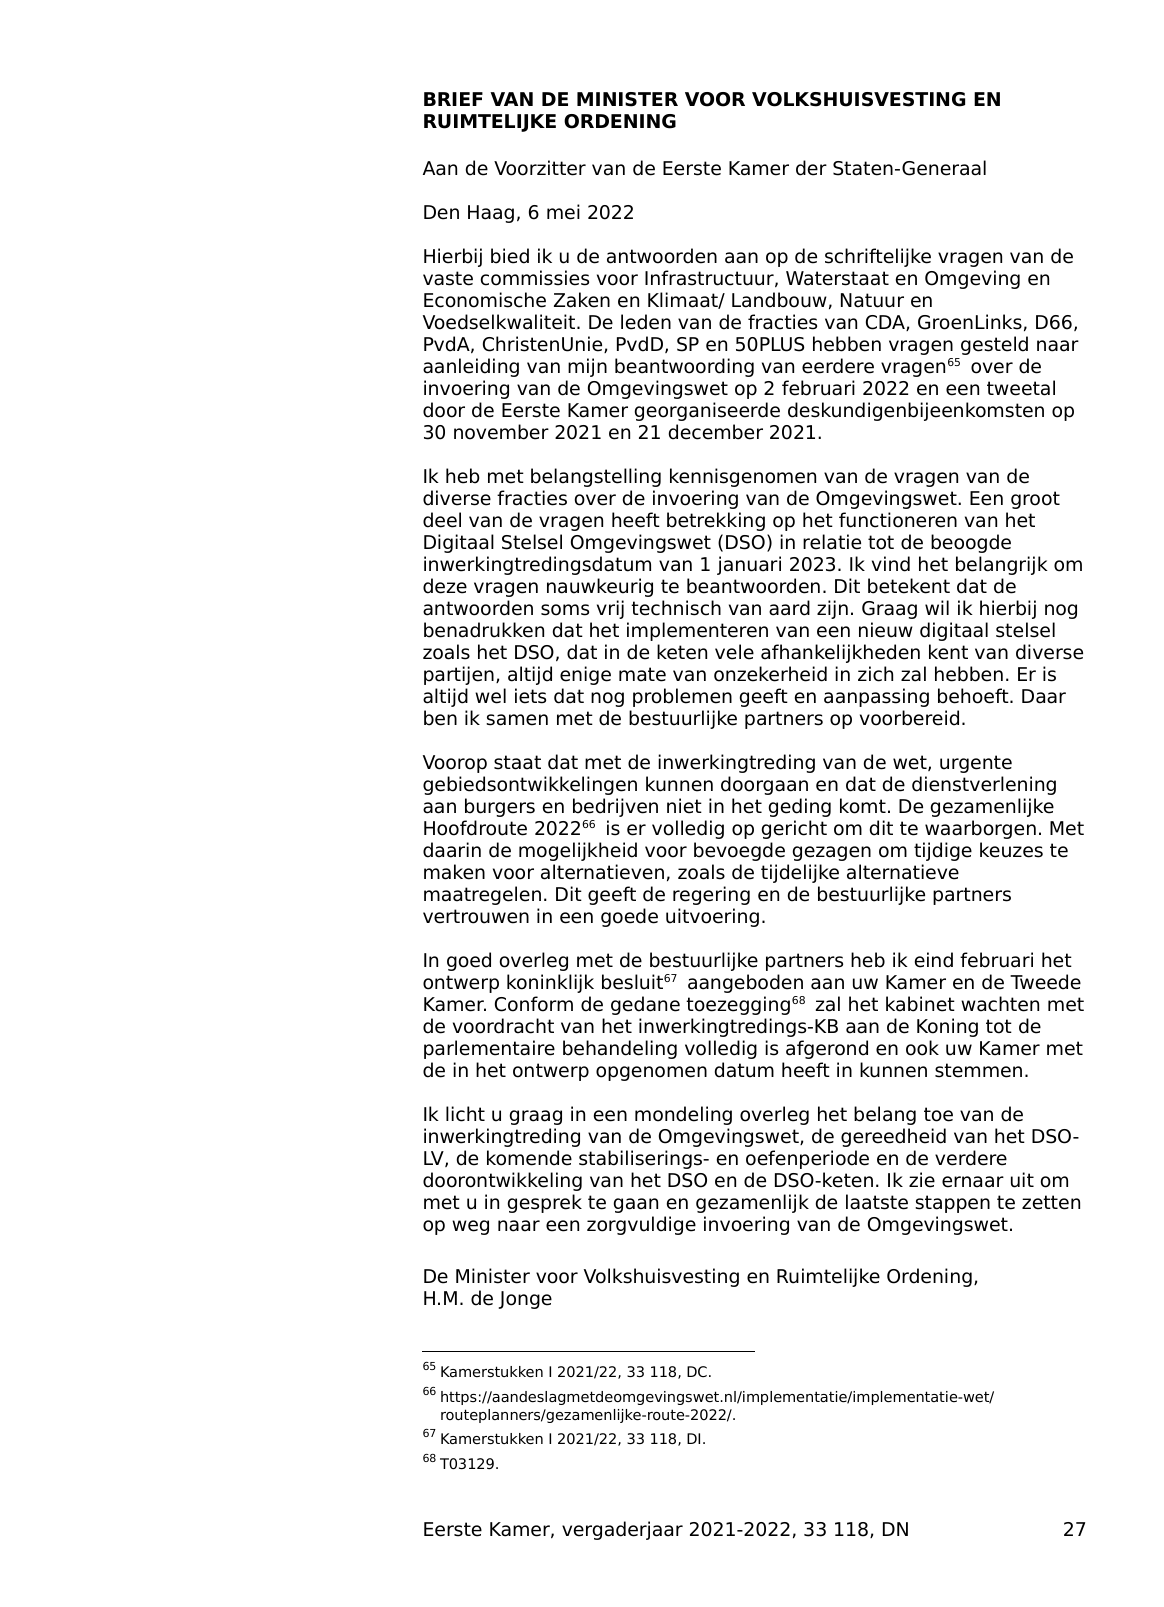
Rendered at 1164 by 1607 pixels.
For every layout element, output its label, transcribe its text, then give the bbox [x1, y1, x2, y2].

text Voorop staat dat met de inwerkingtreding van de wet, urgente gebiedsontwikkelingen kunnen doorgaan en dat de dienstverlening aan burgers en bedrijven niet in het geding komt. De gezamenlijke Hoofdroute 2022 is er volledig op gericht om dit te waarborgen. Met daarin de mogelijkheid voor bevoegde gezagen om tijdige keuzes te maken voor alternatieven, zoals de tijdelijke alternatieve maatregelen. Dit geeft de regering en de bestuurlijke partners vertrouwen in een goede uitvoering. [422, 752, 1087, 928]
text Hierbij bied ik u de antwoorden aan op de schriftelijke vragen van de vaste commissies voor Infrastructuur, Waterstaat en Omgeving en Economische Zaken en Klimaat/ Landbouw, Natuur en Voedselkwaliteit. De leden van de fracties van CDA, GroenLinks, D66, PvdA, ChristenUnie, PvdD, SP en 50PLUS hebben vragen gesteld naar aanleiding van mijn beantwoording van eerdere vragen over de invoering van de Omgevingswet op 2 februari 2022 en een tweetal door de Eerste Kamer georganiseerde deskundigenbijeenkomsten op 30 november 2021 en 21 december 2021. [422, 246, 1087, 444]
text In goed overleg met de bestuurlijke partners heb ik eind februari het ontwerp koninklijk besluit aangeboden aan uw Kamer en de Tweede Kamer. Conform de gedane toezegging zal het kabinet wachten met de voordracht van het inwerkingtredings-KB aan de Koning tot de parlementaire behandeling volledig is afgerond en ook uw Kamer met de in het ontwerp opgenomen datum heeft in kunnen stemmen. [422, 950, 1087, 1082]
text Ik licht u graag in een mondeling overleg het belang toe van de inwerkingtreding van de Omgevingswet, de gereedheid van het DSO-LV, de komende stabiliserings- en oefenperiode en de verdere doorontwikkeling van het DSO en de DSO-keten. Ik zie ernaar uit om met u in gesprek te gaan en gezamenlijk de laatste stappen te zetten op weg naar een zorgvuldige invoering van de Omgevingswet. [422, 1104, 1087, 1236]
text Ik heb met belangstelling kennisgenomen van de vragen van de diverse fracties over de invoering van de Omgevingswet. Een groot deel van de vragen heeft betrekking op het functioneren van het Digitaal Stelsel Omgevingswet (DSO) in relatie tot de beoogde inwerkingtredingsdatum van 1 januari 2023. Ik vind het belangrijk om deze vragen nauwkeurig te beantwoorden. Dit betekent dat de antwoorden soms vrij technisch van aard zijn. Graag wil ik hierbij nog benadrukken dat het implementeren van een nieuw digitaal stelsel zoals het DSO, dat in de keten vele afhankelijkheden kent van diverse partijen, altijd enige mate van onzekerheid in zich zal hebben. Er is altijd wel iets dat nog problemen geeft en aanpassing behoeft. Daar ben ik samen met de bestuurlijke partners op voorbereid. [422, 466, 1087, 730]
text Kamerstukken I 2021/22, 33 118, DC. [422, 1360, 1087, 1382]
text De Minister voor Volkshuisvesting en Ruimtelijke Ordening, H.M. de Jonge [422, 1266, 1087, 1310]
text Aan de Voorzitter van de Eerste Kamer der Staten-Generaal [422, 158, 1087, 180]
text https://aandeslagmetdeomgevingswet.nl/implementatie/implementatie-wet/routeplanners/gezamenlijke-route-2022/. [422, 1385, 1087, 1424]
text T03129. [422, 1452, 1087, 1474]
subtitle BRIEF VAN DE MINISTER VOOR VOLKSHUISVESTING EN RUIMTELIJKE ORDENING [422, 89, 1087, 133]
text Kamerstukken I 2021/22, 33 118, DI. [422, 1427, 1087, 1449]
text Den Haag, 6 mei 2022 [422, 202, 1087, 224]
